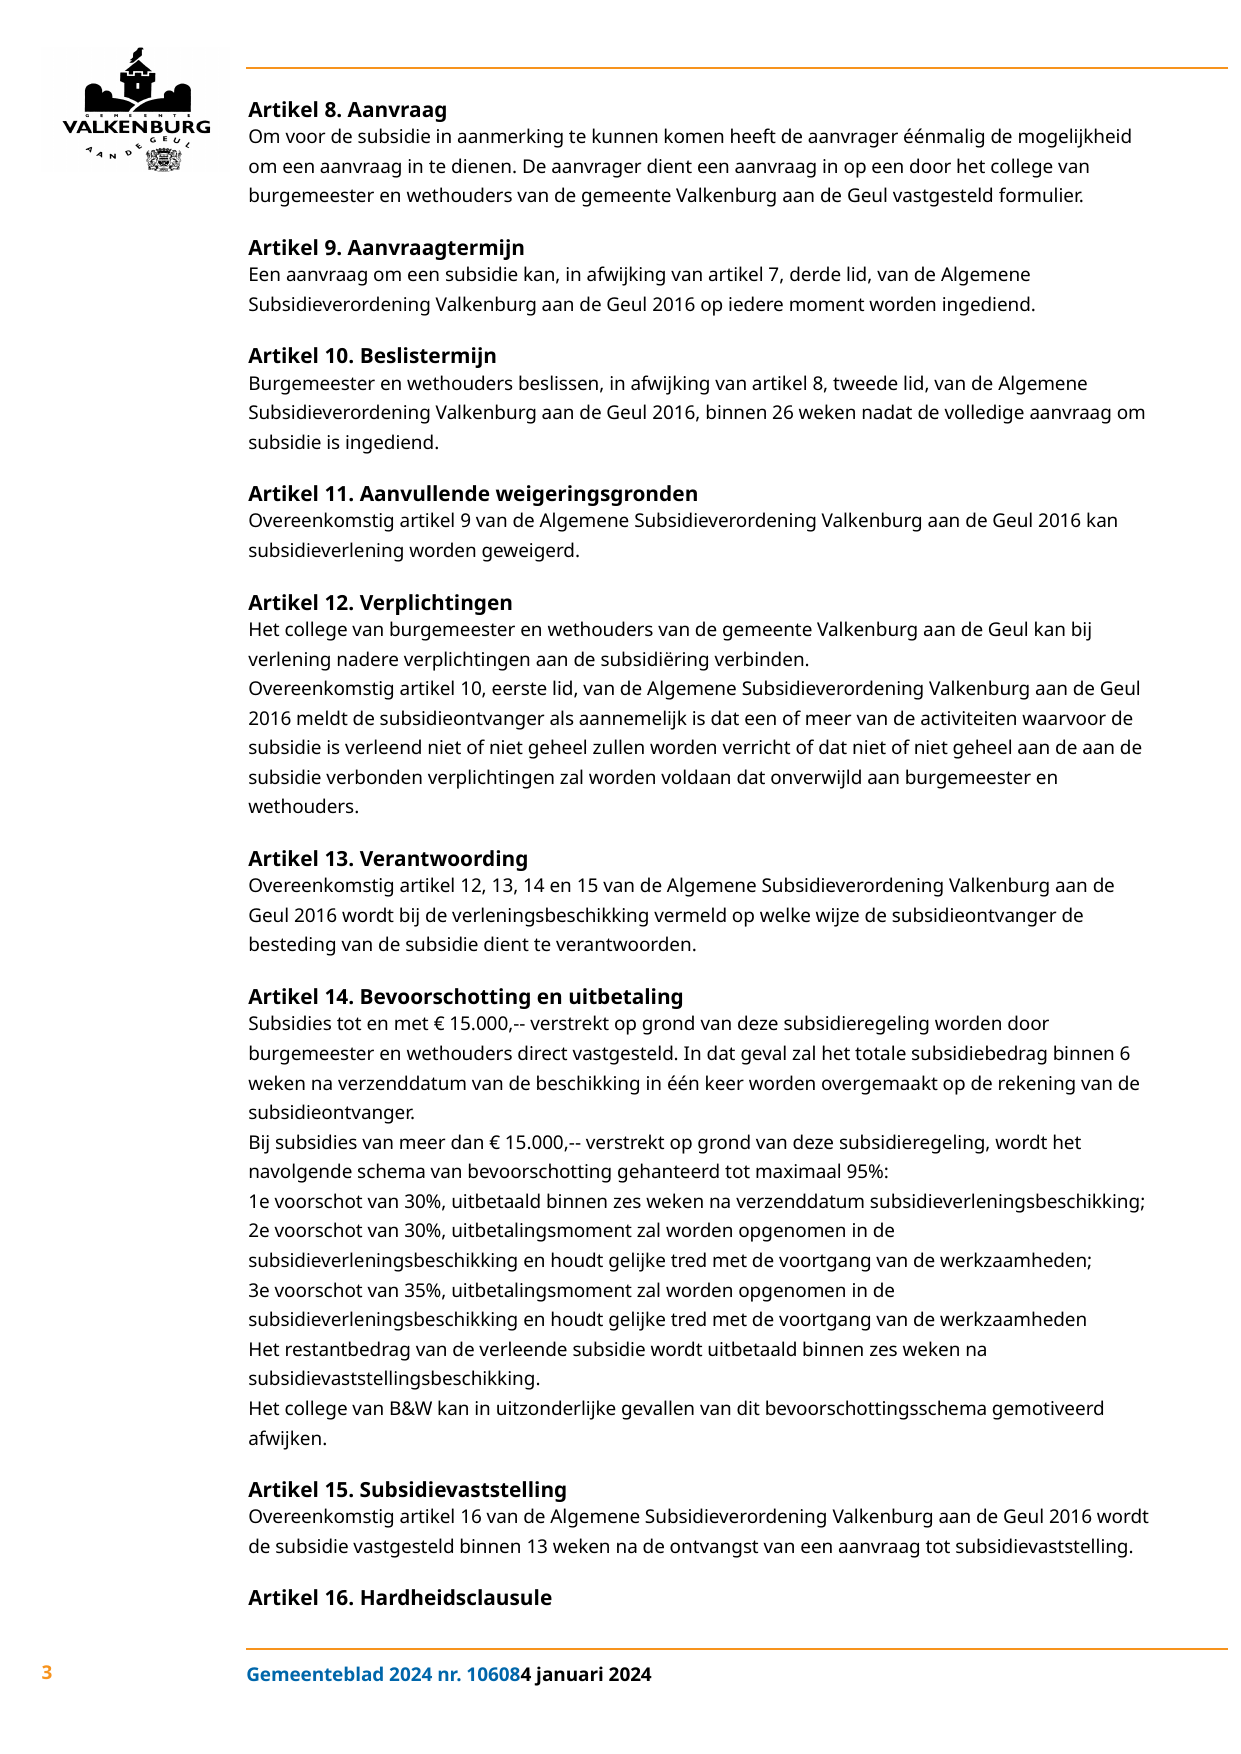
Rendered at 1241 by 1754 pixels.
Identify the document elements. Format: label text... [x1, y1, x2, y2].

text Overeenkomstig artikel 10, eerste lid, van de Algemene Subsidieverordening Valkenburg aan de Geul 2016 meldt de subsidieontvanger als aannemelijk is dat een of meer van de activiteiten waarvoor de subsidie is verleend niet of niet geheel zullen worden verricht of dat niet of niet geheel aan de aan de subsidie verbonden verplichtingen zal worden voldaan dat onverwijld aan burgemeester en wethouders. [248, 675, 1152, 819]
text Artikel 10. Beslistermijn [248, 341, 1152, 370]
text Overeenkomstig artikel 12, 13, 14 en 15 van de Algemene Subsidieverordening Valkenburg aan de Geul 2016 wordt bij de verleningsbeschikking vermeld op welke wijze de subsidieontvanger de besteding van de subsidie dient te verantwoorden. [248, 872, 1152, 957]
text Artikel 15. Subsidievaststelling [248, 1475, 1152, 1503]
text Het college van burgemeester en wethouders van de gemeente Valkenburg aan de Geul kan bij verlening nadere verplichtingen aan de subsidiëring verbinden. [248, 616, 1152, 671]
text Om voor de subsidie in aanmerking te kunnen komen heeft de aanvrager éénmalig de mogelijkheid om een aanvraag in te dienen. De aanvrager dient een aanvraag in op een door het college van burgemeester en wethouders van de gemeente Valkenburg aan de Geul vastgesteld formulier. [248, 123, 1152, 208]
text Artikel 12. Verplichtingen [248, 588, 1152, 616]
text Het restantbedrag van de verleende subsidie wordt uitbetaald binnen zes weken na subsidievaststellingsbeschikking. [248, 1336, 1152, 1391]
text Het college van B&W kan in uitzonderlijke gevallen van dit bevoorschottingsschema gemotiveerd afwijken. [248, 1395, 1152, 1450]
text Overeenkomstig artikel 9 van de Algemene Subsidieverordening Valkenburg aan de Geul 2016 kan subsidieverlening worden geweigerd. [248, 508, 1152, 563]
text Overeenkomstig artikel 16 van de Algemene Subsidieverordening Valkenburg aan de Geul 2016 wordt de subsidie vastgesteld binnen 13 weken na de ontvangst van een aanvraag tot subsidievaststelling. [248, 1503, 1152, 1559]
text Artikel 9. Aanvraagtermijn [248, 233, 1152, 261]
text Artikel 14. Bevoorschotting en uitbetaling [248, 982, 1152, 1011]
text Burgemeester en wethouders beslissen, in afwijking van artikel 8, tweede lid, van de Algemene Subsidieverordening Valkenburg aan de Geul 2016, binnen 26 weken nadat de volledige aanvraag om subsidie is ingediend. [248, 370, 1152, 454]
picture [41, 47, 231, 172]
text Artikel 8. Aanvraag [248, 95, 1152, 123]
text 1e voorschot van 30%, uitbetaald binnen zes weken na verzenddatum subsidieverleningsbeschikking; [248, 1188, 1152, 1214]
text 3e voorschot van 35%, uitbetalingsmoment zal worden opgenomen in de subsidieverleningsbeschikking en houdt gelijke tred met de voortgang van de werkzaamheden [248, 1277, 1152, 1332]
text Artikel 13. Verantwoording [248, 844, 1152, 872]
text Een aanvraag om een subsidie kan, in afwijking van artikel 7, derde lid, van de Algemene Subsidieverordening Valkenburg aan de Geul 2016 op iedere moment worden ingediend. [248, 261, 1152, 317]
text Artikel 16. Hardheidsclausule [248, 1583, 1152, 1612]
text Bij subsidies van meer dan € 15.000,-- verstrekt op grond van deze subsidieregeling, wordt het navolgende schema van bevoorschotting gehanteerd tot maximaal 95%: [248, 1129, 1152, 1184]
text Subsidies tot en met € 15.000,-- verstrekt op grond van deze subsidieregeling worden door burgemeester en wethouders direct vastgesteld. In dat geval zal het totale subsidiebedrag binnen 6 weken na verzenddatum van de beschikking in één keer worden overgemaakt op de rekening van de subsidieontvanger. [248, 1011, 1152, 1125]
text 2e voorschot van 30%, uitbetalingsmoment zal worden opgenomen in de subsidieverleningsbeschikking en houdt gelijke tred met de voortgang van de werkzaamheden; [248, 1218, 1152, 1273]
text Artikel 11. Aanvullende weigeringsgronden [248, 479, 1152, 508]
